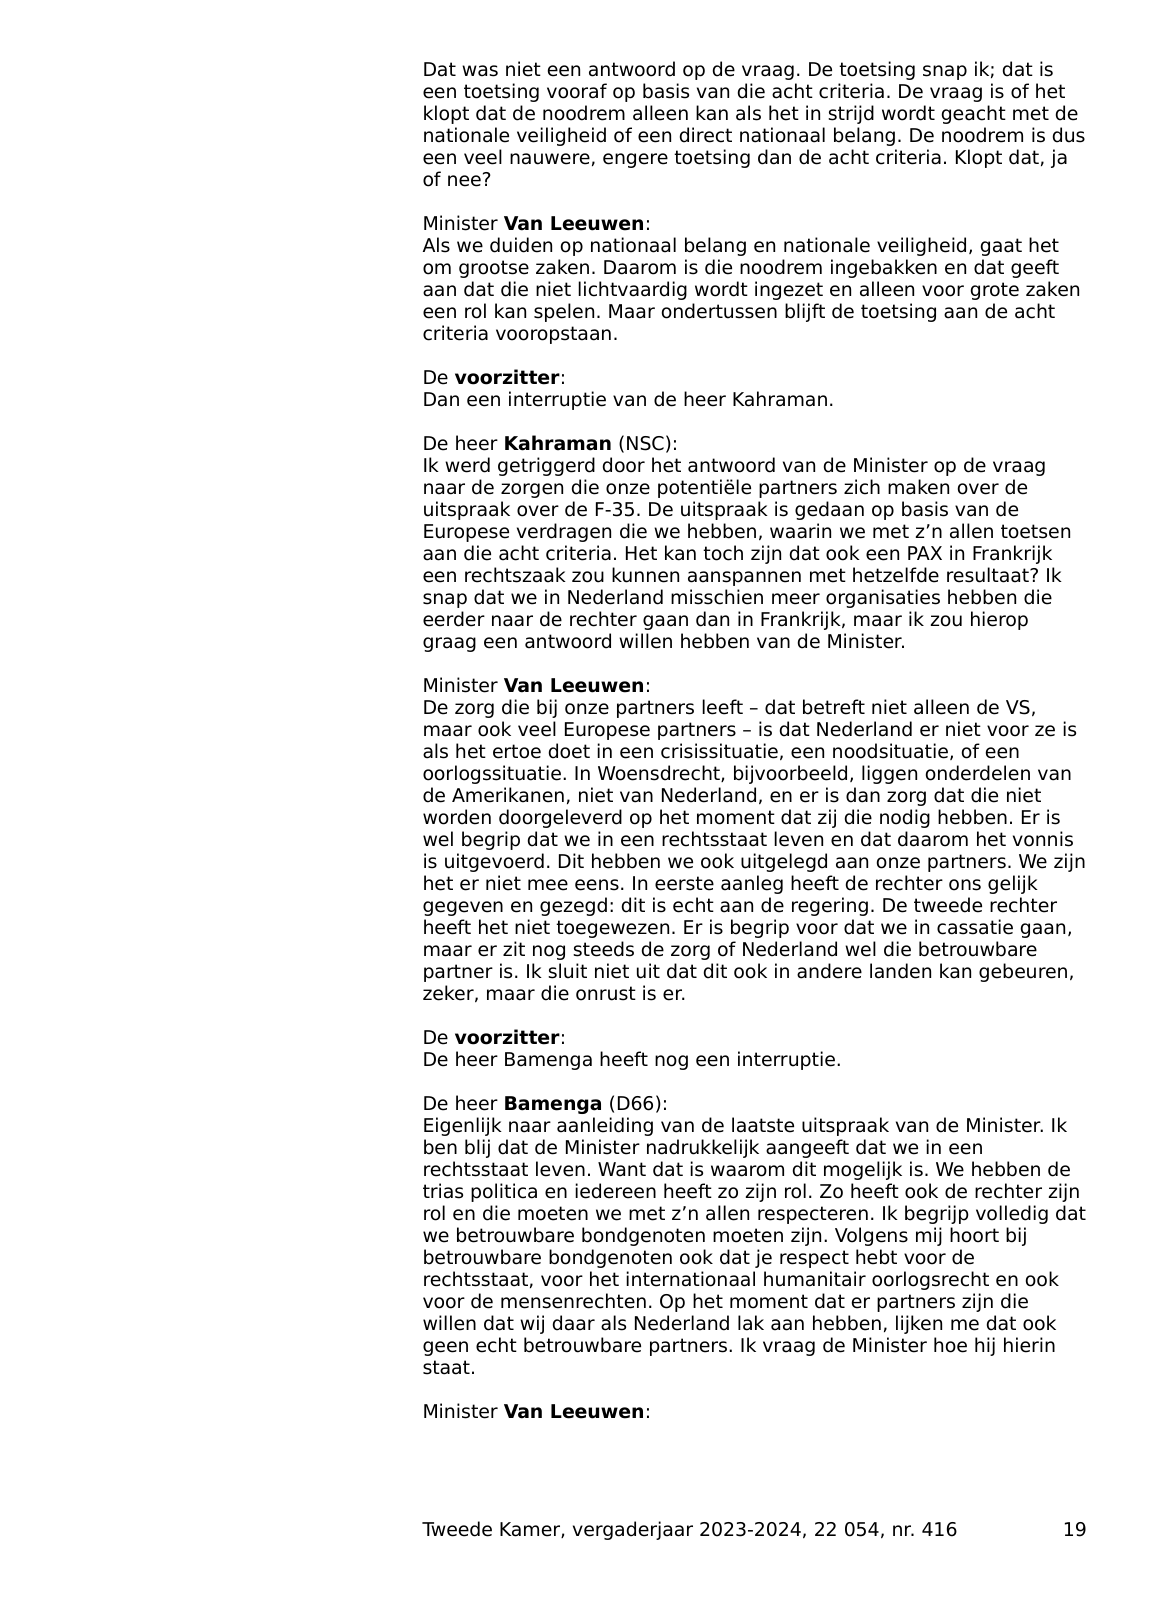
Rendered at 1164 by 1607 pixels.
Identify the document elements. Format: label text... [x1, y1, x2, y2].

text Als we duiden op nationaal belang en nationale veiligheid, gaat het om grootse zaken. Daarom is die noodrem ingebakken en dat geeft aan dat die niet lichtvaardig wordt ingezet en alleen voor grote zaken een rol kan spelen. Maar ondertussen blijft de toetsing aan de acht criteria vooropstaan. [422, 235, 1087, 345]
text Ik werd getriggerd door het antwoord van de Minister op de vraag naar de zorgen die onze potentiële partners zich maken over de uitspraak over de F-35. De uitspraak is gedaan op basis van de Europese verdragen die we hebben, waarin we met z’n allen toetsen aan die acht criteria. Het kan toch zijn dat ook een PAX in Frankrijk een rechtszaak zou kunnen aanspannen met hetzelfde resultaat? Ik snap dat we in Nederland misschien meer organisaties hebben die eerder naar de rechter gaan dan in Frankrijk, maar ik zou hierop graag een antwoord willen hebben van de Minister. [422, 455, 1087, 653]
text De zorg die bij onze partners leeft – dat betreft niet alleen de VS, maar ook veel Europese partners – is dat Nederland er niet voor ze is als het ertoe doet in een crisissituatie, een noodsituatie, of een oorlogssituatie. In Woensdrecht, bijvoorbeeld, liggen onderdelen van de Amerikanen, niet van Nederland, en er is dan zorg dat die niet worden doorgeleverd op het moment dat zij die nodig hebben. Er is wel begrip dat we in een rechtsstaat leven en dat daarom het vonnis is uitgevoerd. Dit hebben we ook uitgelegd aan onze partners. We zijn het er niet mee eens. In eerste aanleg heeft de rechter ons gelijk gegeven en gezegd: dit is echt aan de regering. De tweede rechter heeft het niet toegewezen. Er is begrip voor dat we in cassatie gaan, maar er zit nog steeds de zorg of Nederland wel die betrouwbare partner is. Ik sluit niet uit dat dit ook in andere landen kan gebeuren, zeker, maar die onrust is er. [422, 697, 1087, 1005]
text De voorzitter: [422, 367, 1087, 389]
text Minister Van Leeuwen: [422, 675, 1087, 697]
text Dan een interruptie van de heer Kahraman. [422, 389, 1087, 411]
text De heer Bamenga heeft nog een interruptie. [422, 1049, 1087, 1071]
text Dat was niet een antwoord op de vraag. De toetsing snap ik; dat is een toetsing vooraf op basis van die acht criteria. De vraag is of het klopt dat de noodrem alleen kan als het in strijd wordt geacht met de nationale veiligheid of een direct nationaal belang. De noodrem is dus een veel nauwere, engere toetsing dan de acht criteria. Klopt dat, ja of nee? [422, 59, 1087, 191]
text De voorzitter: [422, 1027, 1087, 1049]
text Minister Van Leeuwen: [422, 1401, 1087, 1423]
text De heer Bamenga (D66): [422, 1093, 1087, 1115]
text Eigenlijk naar aanleiding van de laatste uitspraak van de Minister. Ik ben blij dat de Minister nadrukkelijk aangeeft dat we in een rechtsstaat leven. Want dat is waarom dit mogelijk is. We hebben de trias politica en iedereen heeft zo zijn rol. Zo heeft ook de rechter zijn rol en die moeten we met z’n allen respecteren. Ik begrijp volledig dat we betrouwbare bondgenoten moeten zijn. Volgens mij hoort bij betrouwbare bondgenoten ook dat je respect hebt voor de rechtsstaat, voor het internationaal humanitair oorlogsrecht en ook voor de mensenrechten. Op het moment dat er partners zijn die willen dat wij daar als Nederland lak aan hebben, lijken me dat ook geen echt betrouwbare partners. Ik vraag de Minister hoe hij hierin staat. [422, 1115, 1087, 1379]
text Minister Van Leeuwen: [422, 213, 1087, 235]
text De heer Kahraman (NSC): [422, 433, 1087, 455]
